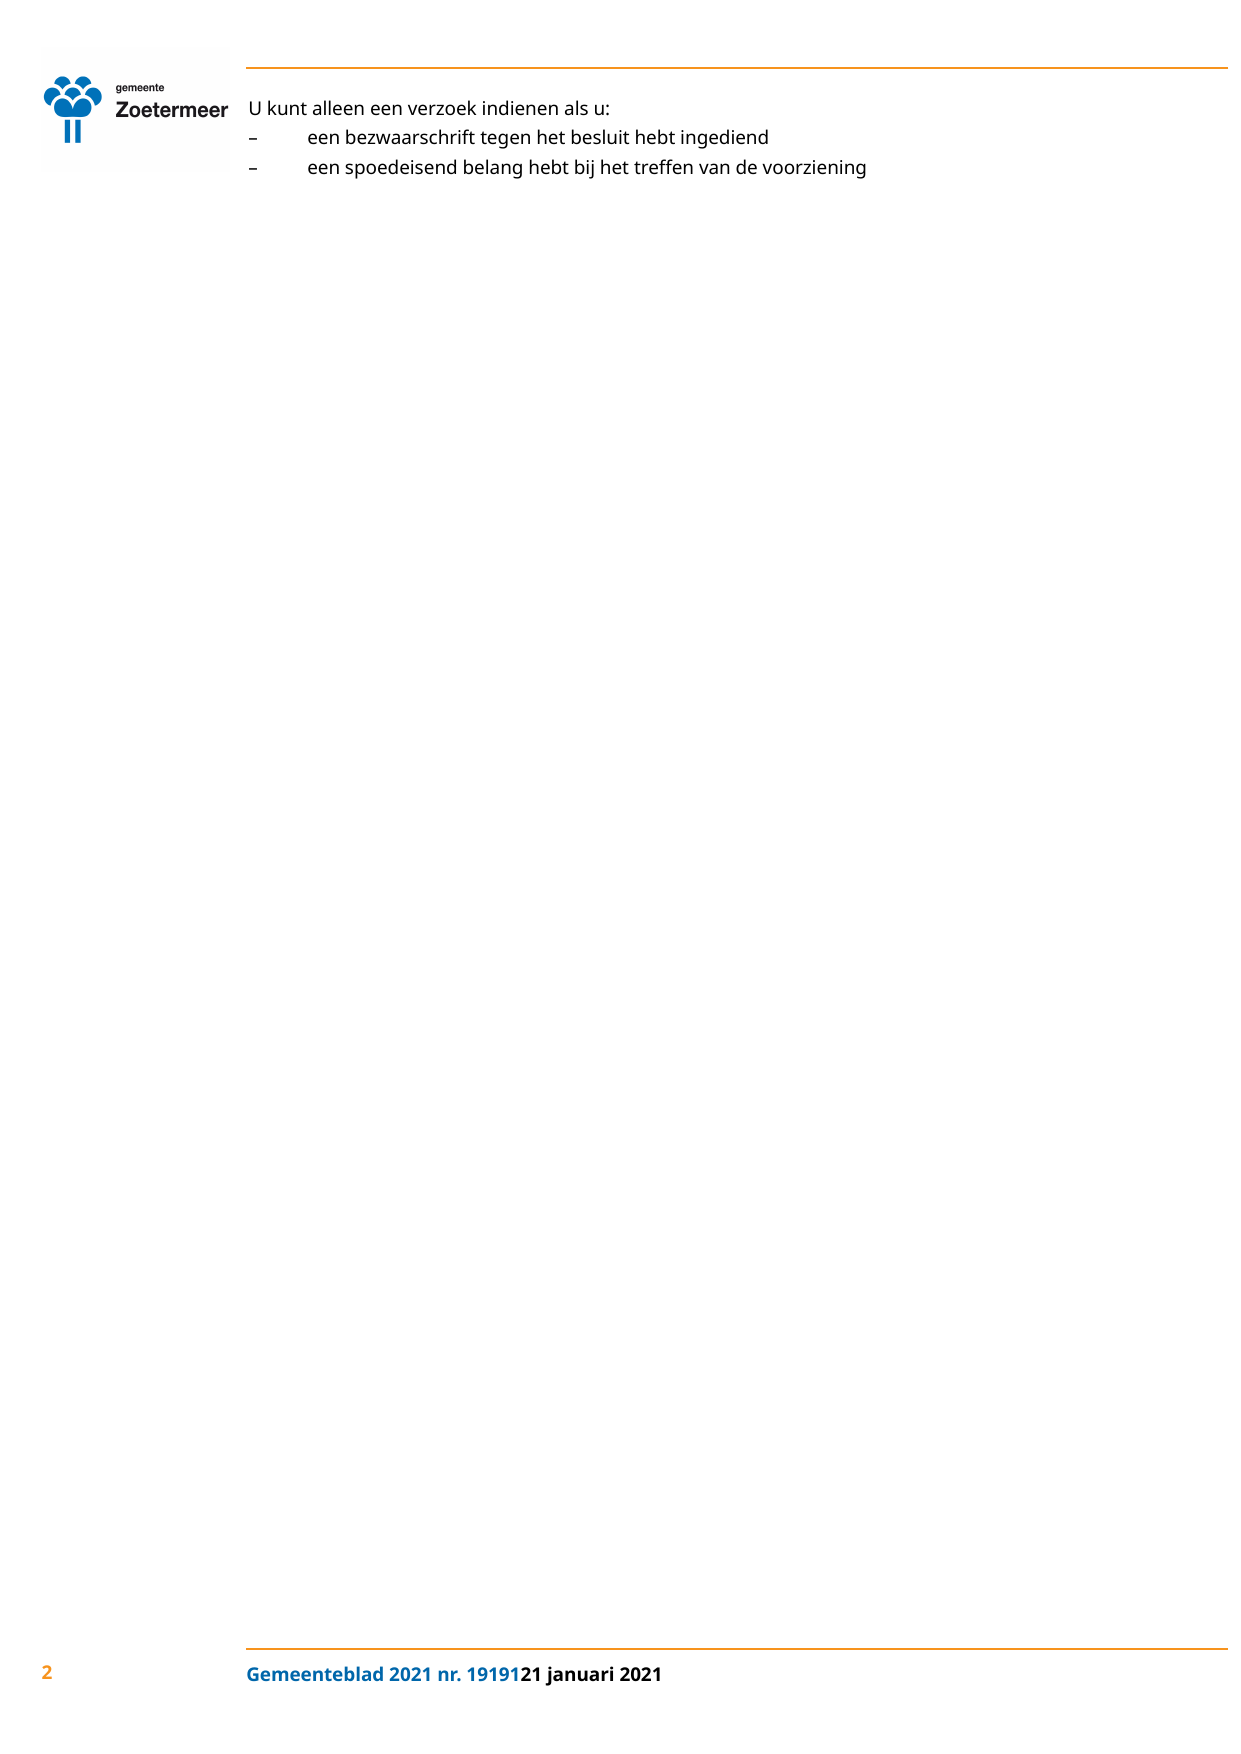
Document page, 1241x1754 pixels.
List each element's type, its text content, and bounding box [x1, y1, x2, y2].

list een bezwaarschrift tegen het besluit hebt ingediend [248, 124, 1152, 150]
list een spoedeisend belang hebt bij het treffen van de voorziening [248, 154, 1152, 180]
text U kunt alleen een verzoek indienen als u: [248, 95, 1152, 121]
picture [41, 47, 231, 172]
